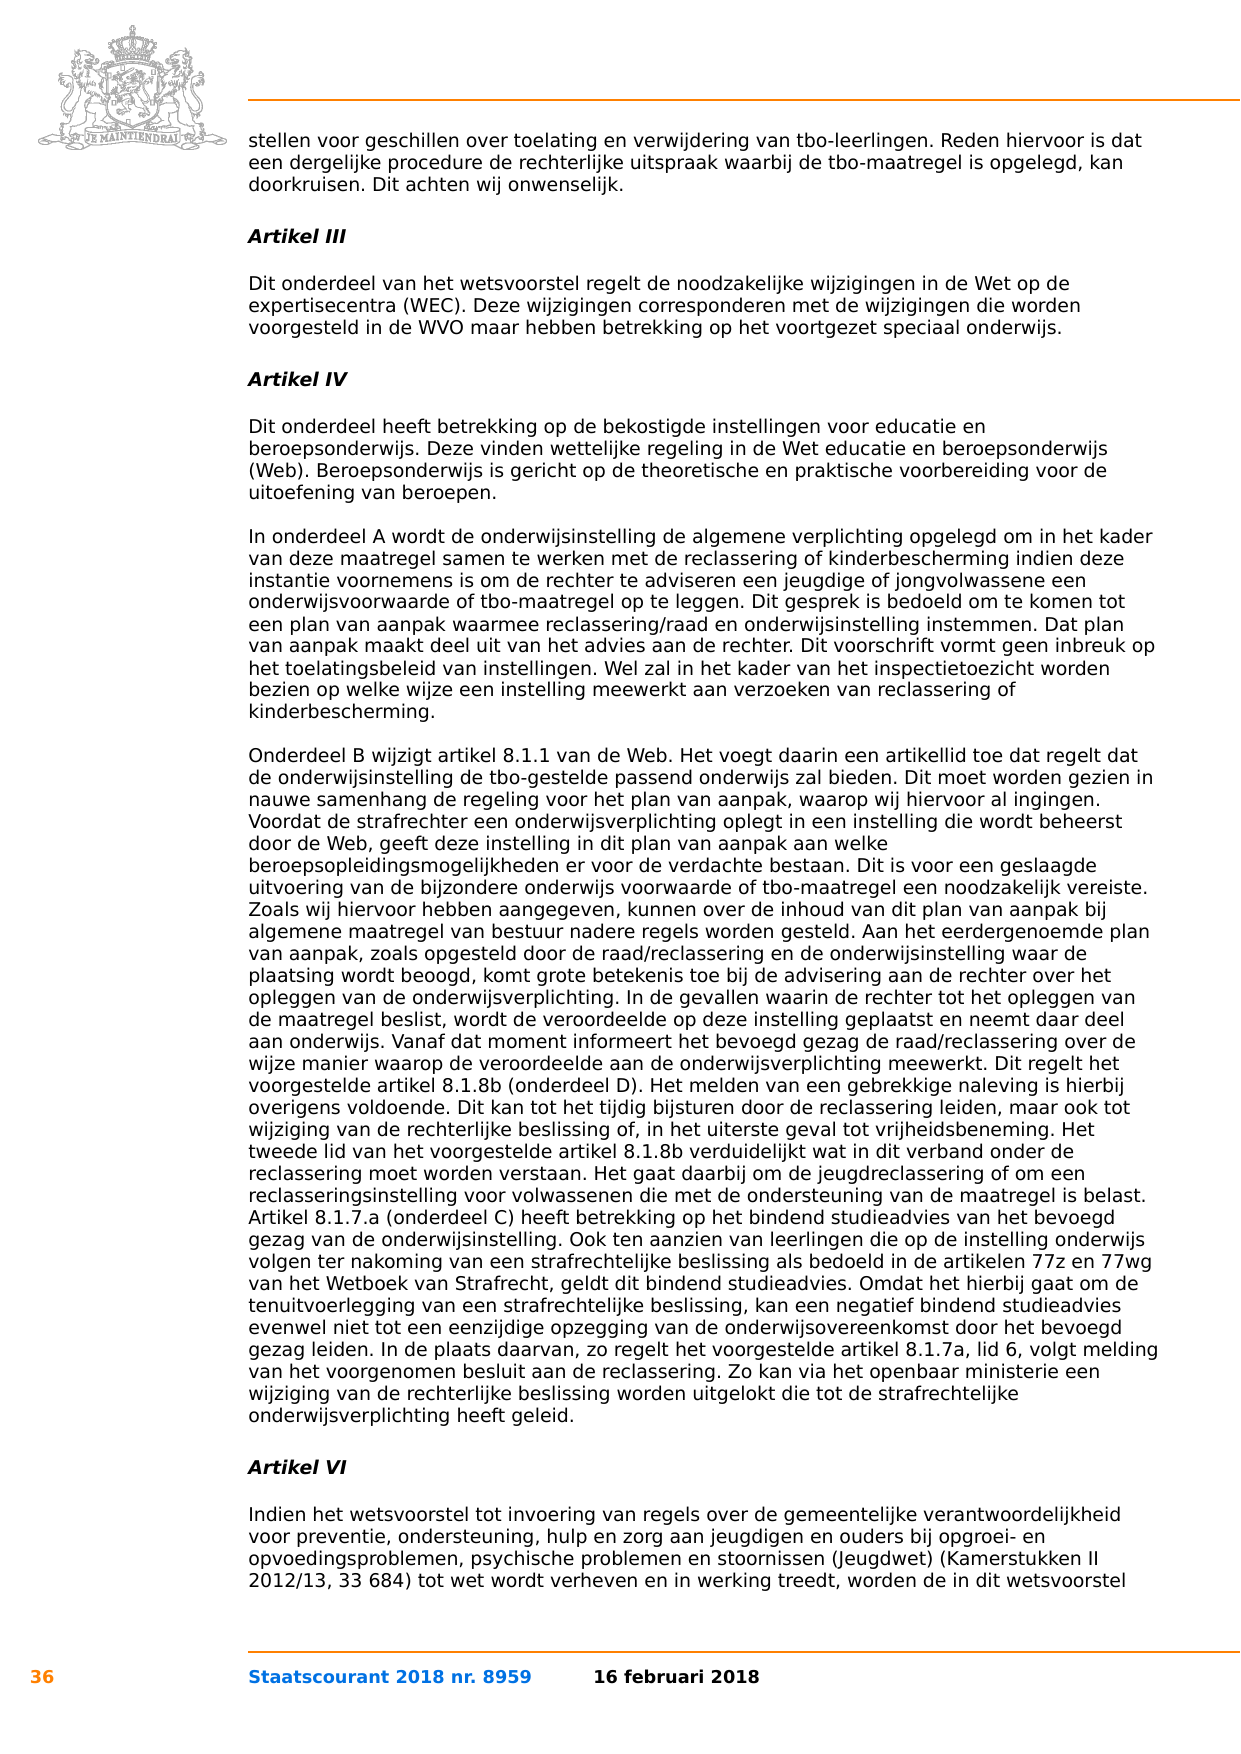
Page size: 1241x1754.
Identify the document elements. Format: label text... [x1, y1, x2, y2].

text Onderdeel B wijzigt artikel 8.1.1 van de Web. Het voegt daarin een artikellid toe dat regelt dat de onderwijsinstelling de tbo-gestelde passend onderwijs zal bieden. Dit moet worden gezien in nauwe samenhang de regeling voor het plan van aanpak, waarop wij hiervoor al ingingen. Voordat de strafrechter een onderwijsverplichting oplegt in een instelling die wordt beheerst door de Web, geeft deze instelling in dit plan van aanpak aan welke beroepsopleidingsmogelijkheden er voor de verdachte bestaan. Dit is voor een geslaagde uitvoering van de bijzondere onderwijs voorwaarde of tbo-maatregel een noodzakelijk vereiste. Zoals wij hiervoor hebben aangegeven, kunnen over de inhoud van dit plan van aanpak bij algemene maatregel van bestuur nadere regels worden gesteld. Aan het eerdergenoemde plan van aanpak, zoals opgesteld door de raad/reclassering en de onderwijsinstelling waar de plaatsing wordt beoogd, komt grote betekenis toe bij de advisering aan de rechter over het opleggen van de onderwijsverplichting. In de gevallen waarin de rechter tot het opleggen van de maatregel beslist, wordt de veroordeelde op deze instelling geplaatst en neemt daar deel aan onderwijs. Vanaf dat moment informeert het bevoegd gezag de raad/reclassering over de wijze manier waarop de veroordeelde aan de onderwijsverplichting meewerkt. Dit regelt het voorgestelde artikel 8.1.8b (onderdeel D). Het melden van een gebrekkige naleving is hierbij overigens voldoende. Dit kan tot het tijdig bijsturen door de reclassering leiden, maar ook tot wijziging van de rechterlijke beslissing of, in het uiterste geval tot vrijheidsbeneming. Het tweede lid van het voorgestelde artikel 8.1.8b verduidelijkt wat in dit verband onder de reclassering moet worden verstaan. Het gaat daarbij om de jeugdreclassering of om een reclasseringsinstelling voor volwassenen die met de ondersteuning van de maatregel is belast. [248, 745, 1163, 1207]
subtitle Artikel III [248, 226, 1163, 248]
text Indien het wetsvoorstel tot invoering van regels over de gemeentelijke verantwoordelijkheid voor preventie, ondersteuning, hulp en zorg aan jeugdigen en ouders bij opgroei- en opvoedingsproblemen, psychische problemen en stoornissen (Jeugdwet) (Kamerstukken II 2012/13, 33 684) tot wet wordt verheven en in werking treedt, worden de in dit wetsvoorstel [248, 1503, 1163, 1591]
text In onderdeel A wordt de onderwijsinstelling de algemene verplichting opgelegd om in het kader van deze maatregel samen te werken met de reclassering of kinderbescherming indien deze instantie voornemens is om de rechter te adviseren een jeugdige of jongvolwassene een onderwijsvoorwaarde of tbo-maatregel op te leggen. Dit gesprek is bedoeld om te komen tot een plan van aanpak waarmee reclassering/raad en onderwijsinstelling instemmen. Dat plan van aanpak maakt deel uit van het advies aan de rechter. Dit voorschrift vormt geen inbreuk op het toelatingsbeleid van instellingen. Wel zal in het kader van het inspectietoezicht worden bezien op welke wijze een instelling meewerkt aan verzoeken van reclassering of kinderbescherming. [248, 526, 1163, 723]
picture [38, 25, 227, 150]
text Dit onderdeel heeft betrekking op de bekostigde instellingen voor educatie en beroepsonderwijs. Deze vinden wettelijke regeling in de Wet educatie en beroepsonderwijs (Web). Beroepsonderwijs is gericht op de theoretische en praktische voorbereiding voor de uitoefening van beroepen. [248, 416, 1163, 504]
subtitle Artikel VI [248, 1457, 1163, 1478]
text Artikel 8.1.7.a (onderdeel C) heeft betrekking op het bindend studieadvies van het bevoegd gezag van de onderwijsinstelling. Ook ten aanzien van leerlingen die op de instelling onderwijs volgen ter nakoming van een strafrechtelijke beslissing als bedoeld in de artikelen 77z en 77wg van het Wetboek van Strafrecht, geldt dit bindend studieadvies. Omdat het hierbij gaat om de tenuitvoerlegging van een strafrechtelijke beslissing, kan een negatief bindend studieadvies evenwel niet tot een eenzijdige opzegging van de onderwijsovereenkomst door het bevoegd gezag leiden. In de plaats daarvan, zo regelt het voorgestelde artikel 8.1.7a, lid 6, volgt melding van het voorgenomen besluit aan de reclassering. Zo kan via het openbaar ministerie een wijziging van de rechterlijke beslissing worden uitgelokt die tot de strafrechtelijke onderwijsverplichting heeft geleid. [248, 1207, 1163, 1427]
subtitle Artikel IV [248, 369, 1163, 391]
text Dit onderdeel van het wetsvoorstel regelt de noodzakelijke wijzigingen in de Wet op de expertisecentra (WEC). Deze wijzigingen corresponderen met de wijzigingen die worden voorgesteld in de WVO maar hebben betrekking op het voortgezet speciaal onderwijs. [248, 273, 1163, 339]
text stellen voor geschillen over toelating en verwijdering van tbo-leerlingen. Reden hiervoor is dat een dergelijke procedure de rechterlijke uitspraak waarbij de tbo-maatregel is opgelegd, kan doorkruisen. Dit achten wij onwenselijk. [248, 130, 1163, 196]
